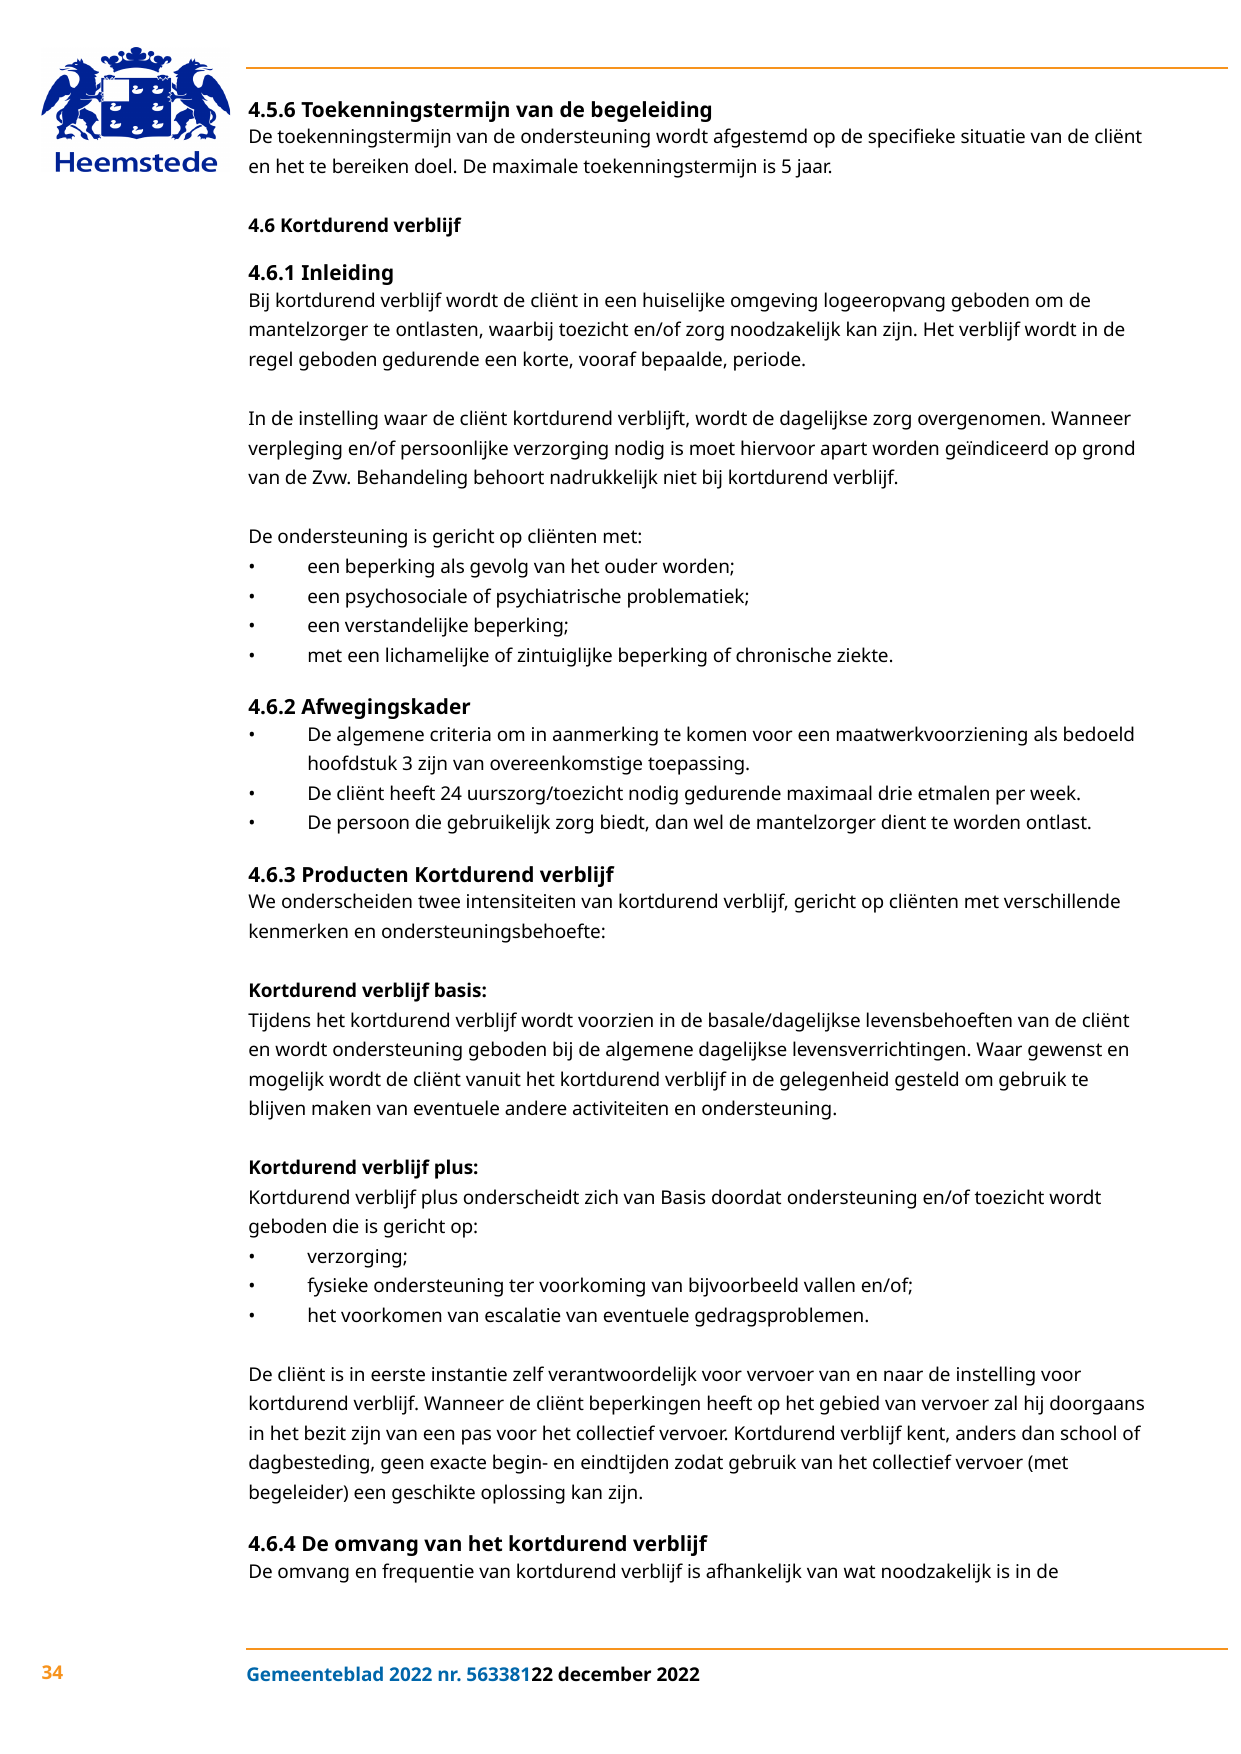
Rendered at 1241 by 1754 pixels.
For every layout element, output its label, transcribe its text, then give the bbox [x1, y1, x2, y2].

text 4.6.2 Afwegingskader [248, 692, 1152, 721]
picture [41, 47, 231, 172]
text De omvang en frequentie van kortdurend verblijf is afhankelijk van wat noodzakelijk is in de [248, 1558, 1152, 1584]
text De ondersteuning is gericht op cliënten met: [248, 524, 1152, 549]
table_header Kortdurend verblijf basis: Tijdens het kortdurend verblijf wordt voorzien in de basale/dagelijkse levensbehoeften van de cliënt en wordt ondersteuning geboden bij de algemene dagelijkse levensverrichtingen. Waar gewenst en mogelijk wordt de cliënt vanuit het kortdurend verblijf in de gelegenheid gesteld om gebruik te blijven maken van eventuele andere activiteiten en ondersteuning. [248, 977, 1152, 1121]
text 4.6 Kortdurend verblijf [248, 212, 1152, 238]
list een verstandelijke beperking; [248, 612, 1152, 638]
table_header Kortdurend verblijf plus: Kortdurend verblijf plus onderscheidt zich van Basis doordat ondersteuning en/of toezicht wordt geboden die is gericht op: verzorging; fysieke ondersteuning ter voorkoming van bijvoorbeeld vallen en/of; het voorkomen van escalatie van eventuele gedragsproblemen. [248, 1154, 1152, 1328]
text 4.5.6 Toekenningstermijn van de begeleiding [248, 95, 1152, 123]
text 4.6.1 Inleiding [248, 258, 1152, 287]
text 4.6.3 Producten Kortdurend verblijf [248, 860, 1152, 888]
text De cliënt is in eerste instantie zelf verantwoordelijk voor vervoer van en naar de instelling voor kortdurend verblijf. Wanneer de cliënt beperkingen heeft op het gebied van vervoer zal hij doorgaans in het bezit zijn van een pas voor het collectief vervoer. Kortdurend verblijf kent, anders dan school of dagbesteding, geen exacte begin- en eindtijden zodat gebruik van het collectief vervoer (met begeleider) een geschikte oplossing kan zijn. [248, 1361, 1152, 1505]
list De cliënt heeft 24 uurszorg/toezicht nodig gedurende maximaal drie etmalen per week. [248, 780, 1152, 806]
text Bij kortdurend verblijf wordt de cliënt in een huiselijke omgeving logeeropvang geboden om de mantelzorger te ontlasten, waarbij toezicht en/of zorg noodzakelijk kan zijn. Het verblijf wordt in de regel geboden gedurende een korte, vooraf bepaalde, periode. [248, 287, 1152, 372]
list De persoon die gebruikelijk zorg biedt, dan wel de mantelzorger dient te worden ontlast. [248, 809, 1152, 835]
text In de instelling waar de cliënt kortdurend verblijft, wordt de dagelijkse zorg overgenomen. Wanneer verpleging en/of persoonlijke verzorging nodig is moet hiervoor apart worden geïndiceerd op grond van de Zvw. Behandeling behoort nadrukkelijk niet bij kortdurend verblijf. [248, 405, 1152, 490]
list een psychosociale of psychiatrische problematiek; [248, 583, 1152, 608]
list met een lichamelijke of zintuiglijke beperking of chronische ziekte. [248, 642, 1152, 668]
list een beperking als gevolg van het ouder worden; [248, 553, 1152, 579]
text We onderscheiden twee intensiteiten van kortdurend verblijf, gericht op cliënten met verschillende kenmerken en ondersteuningsbehoefte: [248, 888, 1152, 944]
list De algemene criteria om in aanmerking te komen voor een maatwerkvoorziening als bedoeld hoofdstuk 3 zijn van overeenkomstige toepassing. [248, 721, 1152, 776]
text De toekenningstermijn van de ondersteuning wordt afgestemd op de specifieke situatie van de cliënt en het te bereiken doel. De maximale toekenningstermijn is 5 jaar. [248, 123, 1152, 178]
text 4.6.4 De omvang van het kortdurend verblijf [248, 1529, 1152, 1558]
